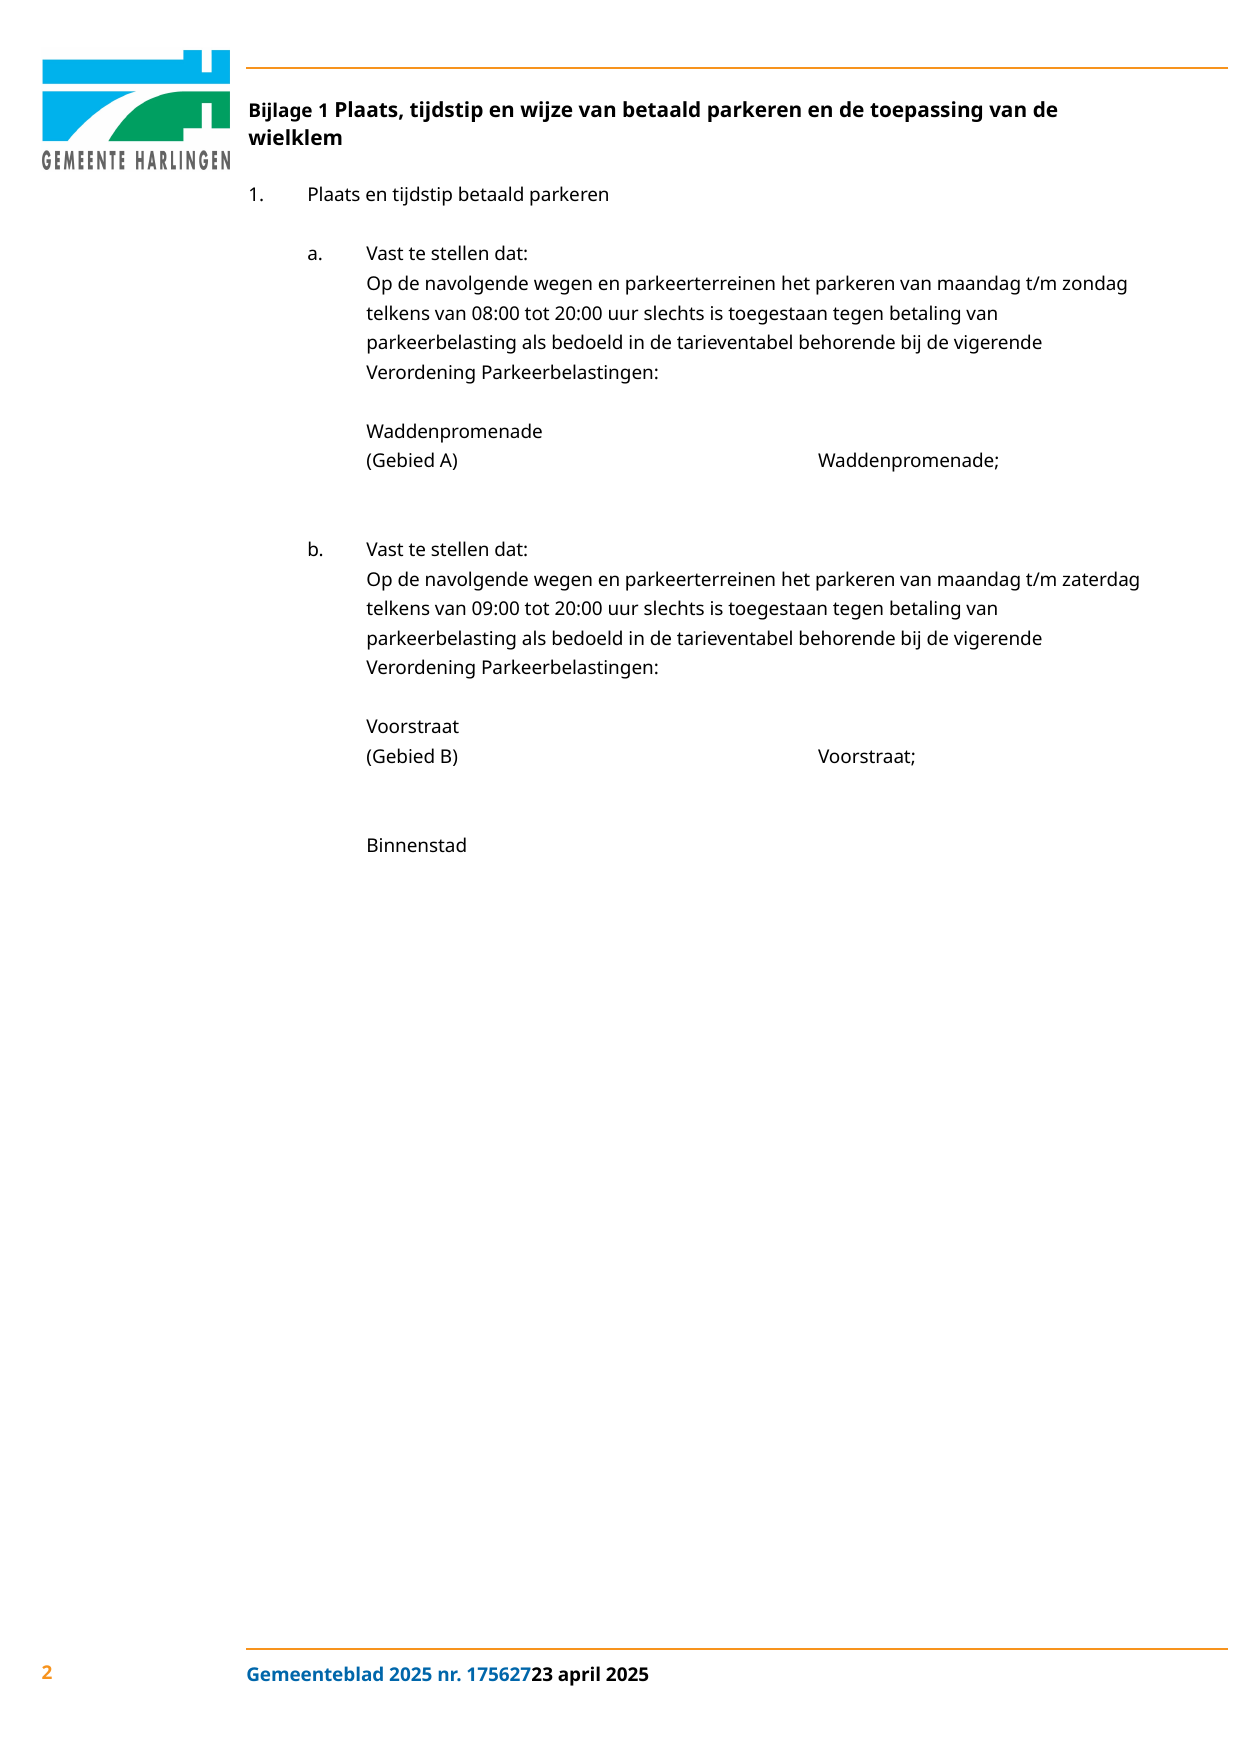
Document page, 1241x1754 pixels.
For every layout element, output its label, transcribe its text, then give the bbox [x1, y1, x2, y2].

table_header (Gebied B) [366, 744, 818, 769]
list Vast te stellen dat: [307, 536, 1152, 562]
text Bijlage 1 Plaats, tijdstip en wijze van betaald parkeren en de toepassing van de wielklem [248, 95, 1152, 152]
list Waddenpromenade [307, 418, 1152, 444]
list Plaats en tijdstip betaald parkeren [248, 181, 1152, 207]
table_header Voorstraat; [818, 744, 1240, 769]
picture [41, 47, 231, 172]
list Op de navolgende wegen en parkeerterreinen het parkeren van maandag t/m zaterdag telkens van 09:00 tot 20:00 uur slechts is toegestaan tegen betaling van parkeerbelasting als bedoeld in de tarieventabel behorende bij de vigerende Verordening Parkeerbelastingen: [307, 566, 1152, 680]
list Op de navolgende wegen en parkeerterreinen het parkeren van maandag t/m zondag telkens van 08:00 tot 20:00 uur slechts is toegestaan tegen betaling van parkeerbelasting als bedoeld in de tarieventabel behorende bij de vigerende Verordening Parkeerbelastingen: [307, 270, 1152, 384]
list Vast te stellen dat: [307, 241, 1152, 266]
table_header (Gebied A) [366, 448, 818, 473]
list Voorstraat [307, 714, 1152, 739]
list Binnenstad [307, 832, 1152, 858]
table_header Waddenpromenade; [818, 448, 1240, 473]
